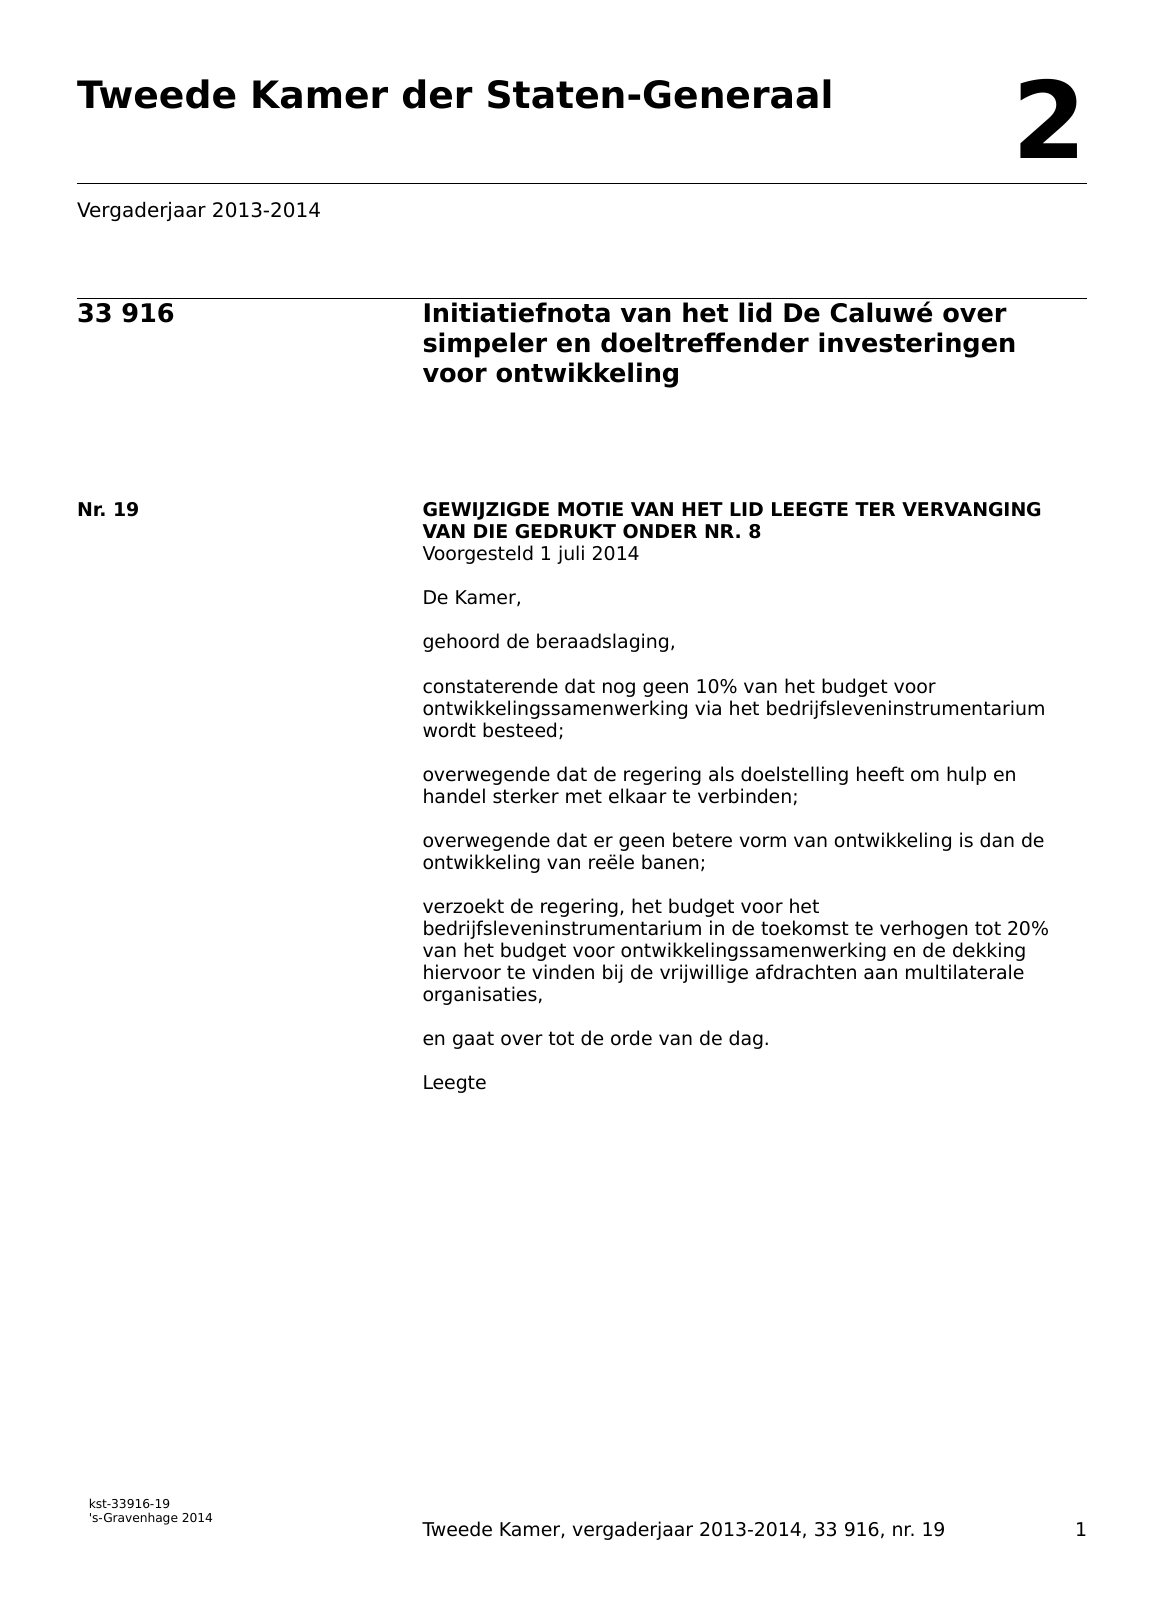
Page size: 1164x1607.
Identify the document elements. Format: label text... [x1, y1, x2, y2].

text gehoord de beraadslaging, [422, 631, 1087, 653]
table_cell Vergaderjaar 2013-2014 [77, 184, 1087, 298]
text Voorgesteld 1 juli 2014 [422, 543, 1087, 565]
table_header Tweede Kamer der Staten-Generaal [77, 59, 886, 183]
text en gaat over tot de orde van de dag. [422, 1028, 1087, 1050]
text verzoekt de regering, het budget voor het bedrijfsleveninstrumentarium in de toekomst te verhogen tot 20% van het budget voor ontwikkelingssamenwerking en de dekking hiervoor te vinden bij de vrijwillige afdrachten aan multilaterale organisaties, [422, 896, 1087, 1006]
subtitle Nr. 19 GEWIJZIGDE MOTIE VAN HET LID LEEGTE TER VERVANGING VAN DIE GEDRUKT ONDER NR. 8 [77, 499, 1087, 543]
text 's-Gravenhage 2014 [88, 1511, 323, 1525]
text Leegte [422, 1072, 1087, 1094]
subtitle 33 916 Initiatiefnota van het lid De Caluwé over simpeler en doeltreffender investeringen voor ontwikkeling [77, 299, 1087, 388]
text De Kamer, [422, 587, 1087, 609]
text overwegende dat er geen betere vorm van ontwikkeling is dan de ontwikkeling van reële banen; [422, 830, 1087, 874]
text kst-33916-19 [88, 1497, 323, 1511]
table_header 2 [886, 59, 1087, 183]
text overwegende dat de regering als doelstelling heeft om hulp en handel sterker met elkaar te verbinden; [422, 764, 1087, 808]
text constaterende dat nog geen 10% van het budget voor ontwikkelingssamenwerking via het bedrijfsleveninstrumentarium wordt besteed; [422, 676, 1087, 741]
